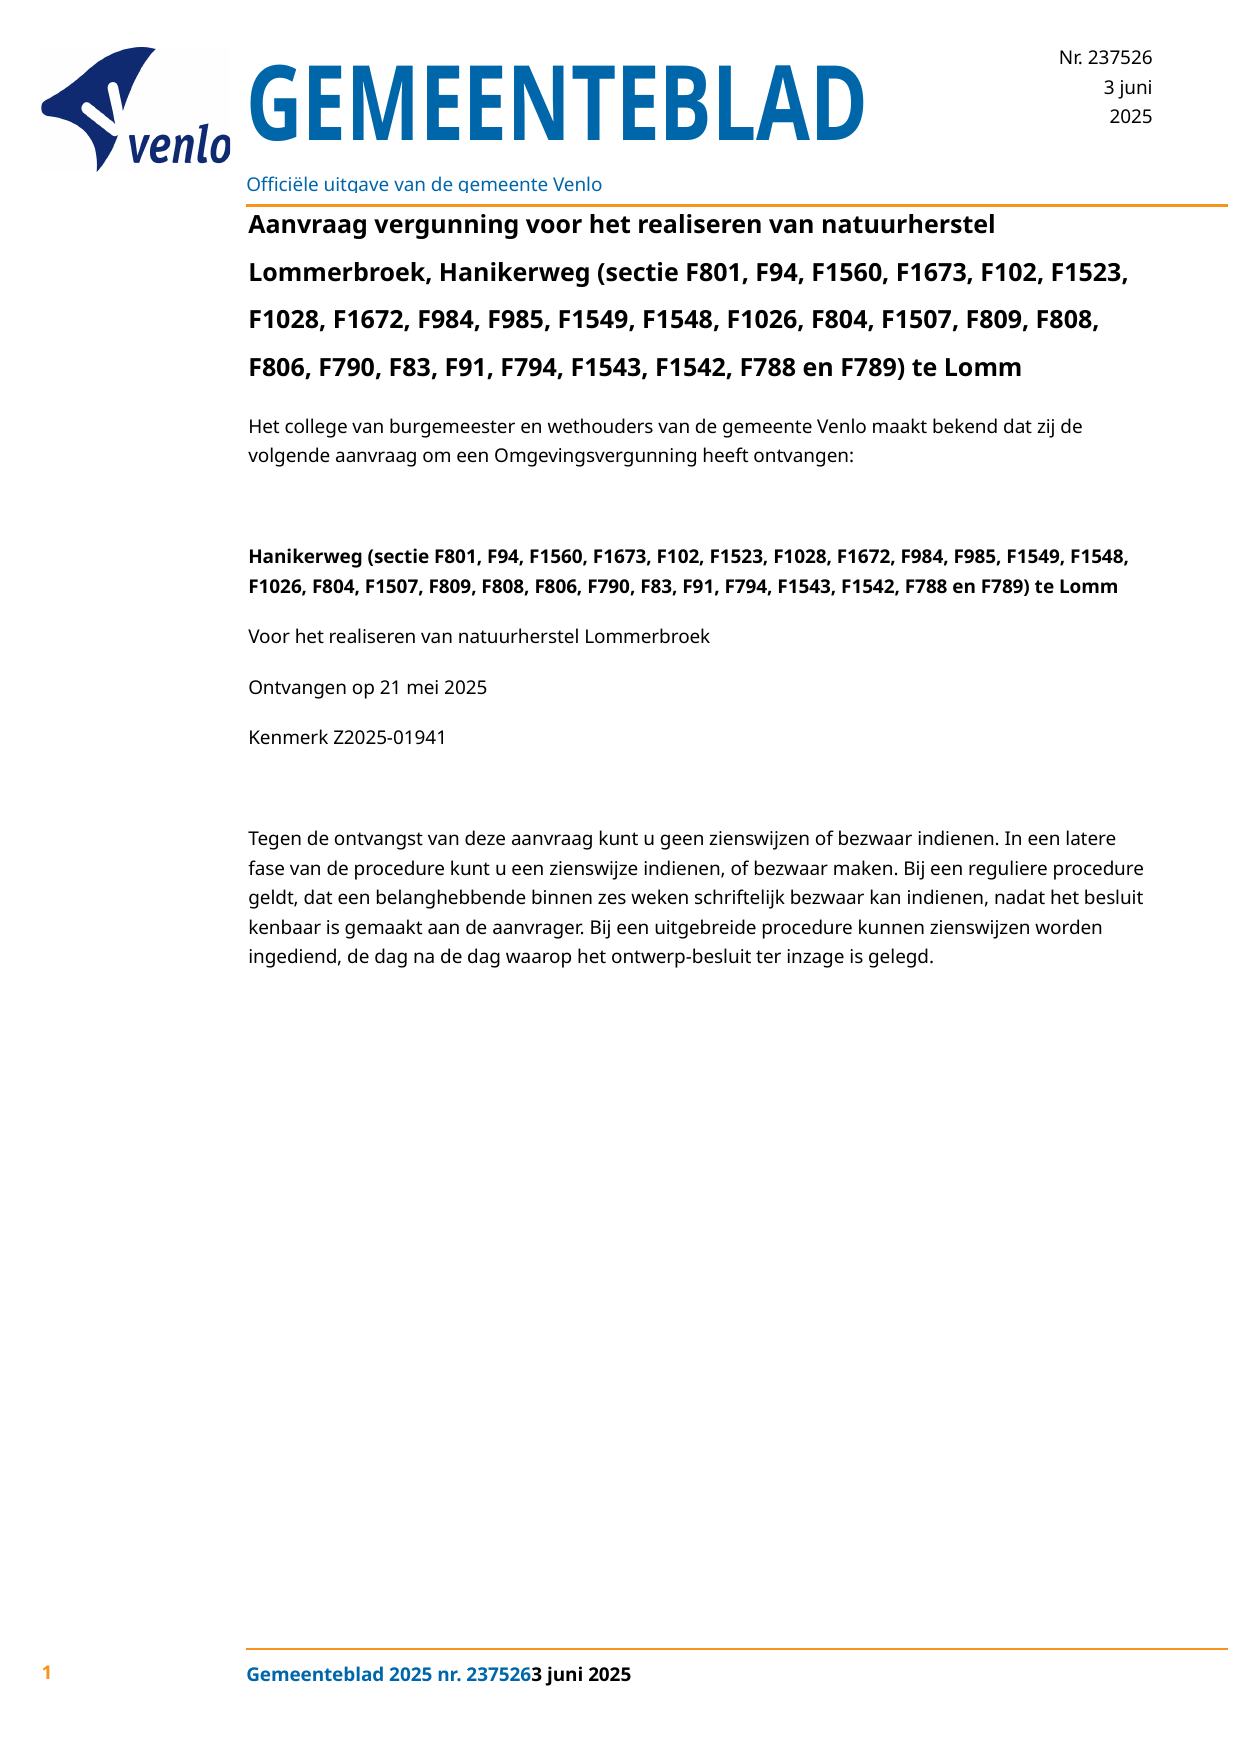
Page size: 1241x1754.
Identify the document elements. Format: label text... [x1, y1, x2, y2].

text Tegen de ontvangst van deze aanvraag kunt u geen zienswijzen of bezwaar indienen. In een latere fase van de procedure kunt u een zienswijze indienen, of bezwaar maken. Bij een reguliere procedure geldt, dat een belanghebbende binnen zes weken schriftelijk bezwaar kan indienen, nadat het besluit kenbaar is gemaakt aan de aanvrager. Bij een uitgebreide procedure kunnen zienswijzen worden ingediend, de dag na de dag waarop het ontwerp-besluit ter inzage is gelegd. [248, 825, 1152, 969]
text Voor het realiseren van natuurherstel Lommerbroek [248, 623, 1152, 649]
text Kenmerk Z2025-01941 [248, 724, 1152, 750]
text Het college van burgemeester en wethouders van de gemeente Venlo maakt bekend dat zij de volgende aanvraag om een Omgevingsvergunning heeft ontvangen: [248, 413, 1152, 468]
text Hanikerweg (sectie F801, F94, F1560, F1673, F102, F1523, F1028, F1672, F984, F985, F1549, F1548, F1026, F804, F1507, F809, F808, F806, F790, F83, F91, F794, F1543, F1542, F788 en F789) te Lomm [248, 543, 1152, 599]
text Ontvangen op 21 mei 2025 [248, 674, 1152, 700]
picture [41, 47, 231, 172]
text Aanvraag vergunning voor het realiseren van natuurherstel Lommerbroek, Hanikerweg (sectie F801, F94, F1560, F1673, F102, F1523, F1028, F1672, F984, F985, F1549, F1548, F1026, F804, F1507, F809, F808, F806, F790, F83, F91, F794, F1543, F1542, F788 en F789) te Lomm [248, 207, 1152, 384]
